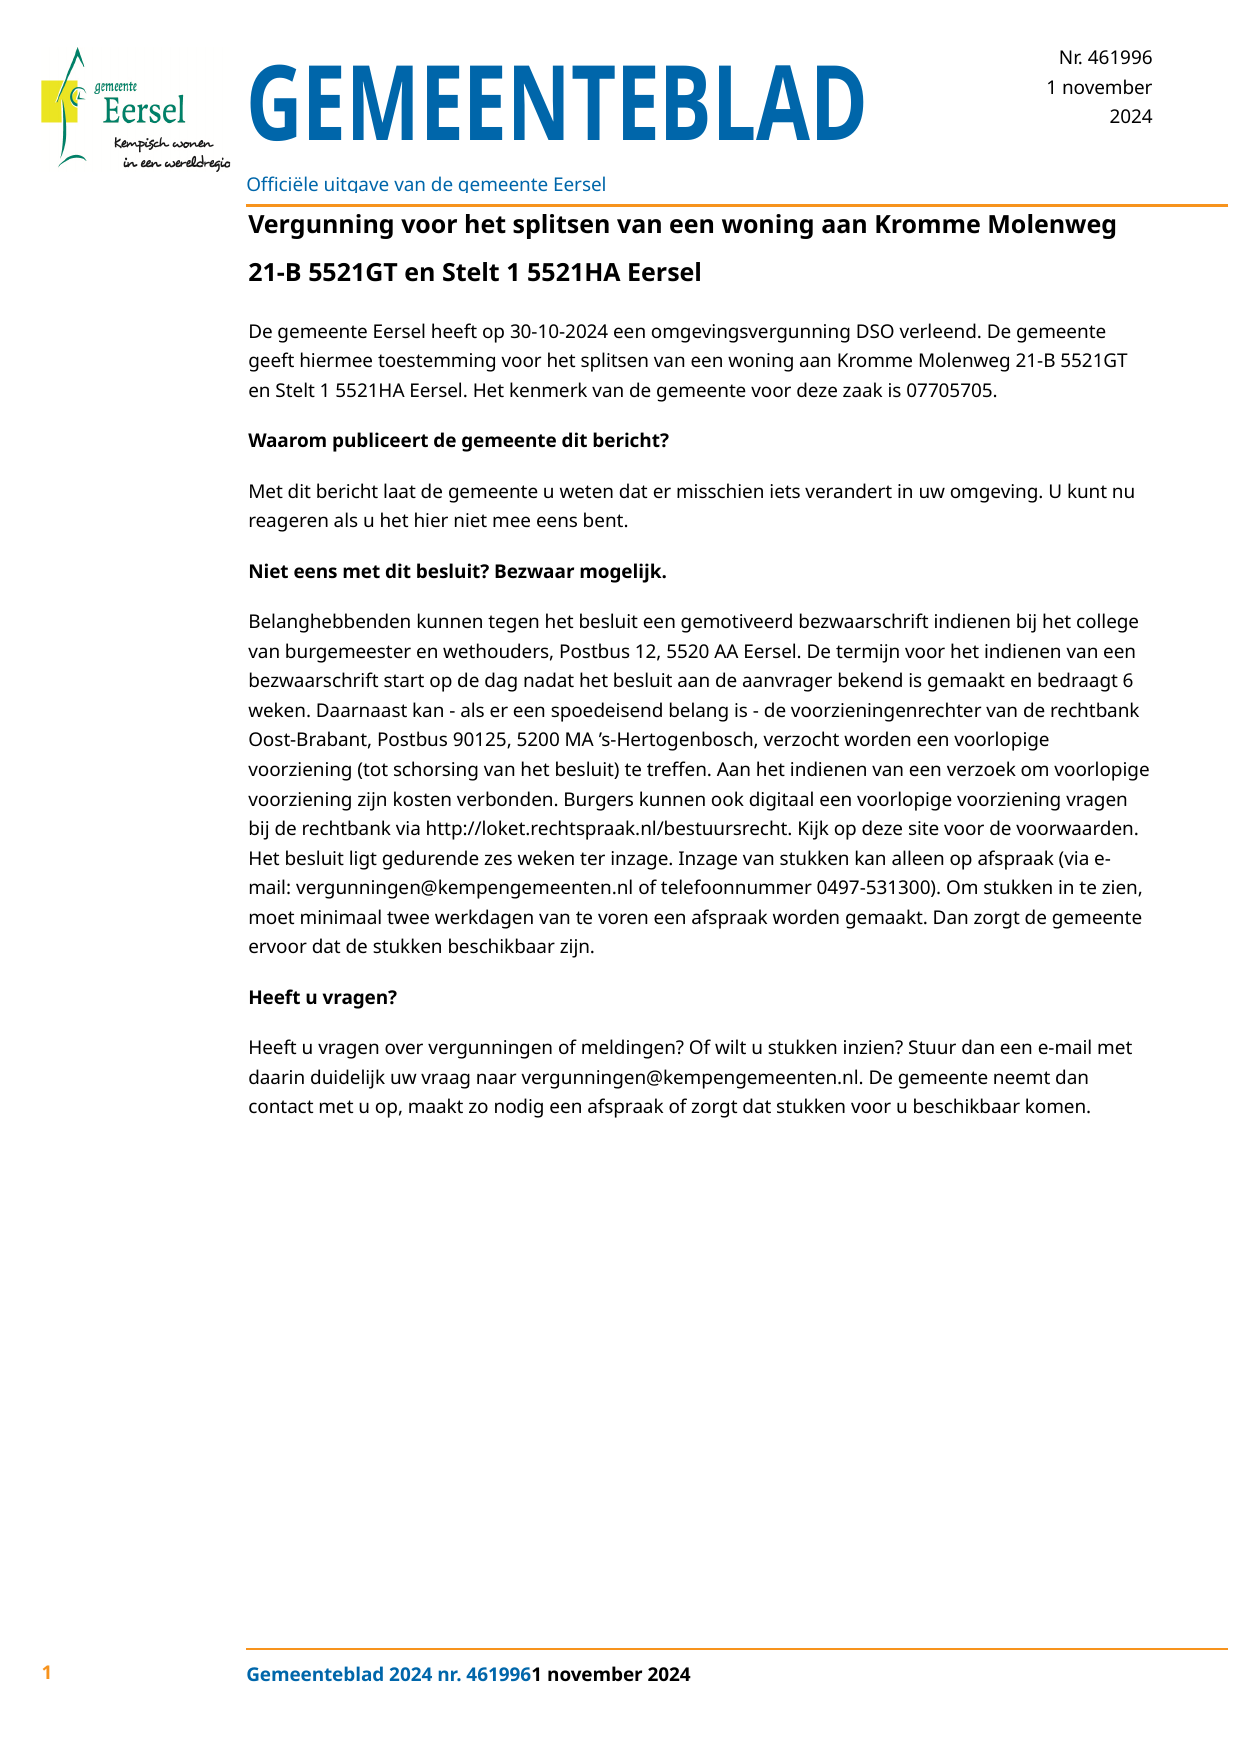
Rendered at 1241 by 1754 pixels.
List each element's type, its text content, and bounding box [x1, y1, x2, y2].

text Met dit bericht laat de gemeente u weten dat er misschien iets verandert in uw omgeving. U kunt nu reageren als u het hier niet mee eens bent. [248, 478, 1152, 533]
text Heeft u vragen over vergunningen of meldingen? Of wilt u stukken inzien? Stuur dan een e-mail met daarin duidelijk uw vraag naar vergunningen@kempengemeenten.nl. De gemeente neemt dan contact met u op, maakt zo nodig een afspraak of zorgt dat stukken voor u beschikbaar komen. [248, 1034, 1152, 1119]
text Niet eens met dit besluit? Bezwaar mogelijk. [248, 558, 1152, 584]
text Heeft u vragen? [248, 984, 1152, 1010]
text De gemeente Eersel heeft op 30-10-2024 een omgevingsvergunning DSO verleend. De gemeente geeft hiermee toestemming voor het splitsen van een woning aan Kromme Molenweg 21-B 5521GT en Stelt 1 5521HA Eersel. Het kenmerk van de gemeente voor deze zaak is 07705705. [248, 318, 1152, 403]
text Belanghebbenden kunnen tegen het besluit een gemotiveerd bezwaarschrift indienen bij het college van burgemeester en wethouders, Postbus 12, 5520 AA Eersel. De termijn voor het indienen van een bezwaarschrift start op de dag nadat het besluit aan de aanvrager bekend is gemaakt en bedraagt 6 weken. Daarnaast kan - als er een spoedeisend belang is - de voorzieningenrechter van de rechtbank Oost-Brabant, Postbus 90125, 5200 MA ’s-Hertogenbosch, verzocht worden een voorlopige voorziening (tot schorsing van het besluit) te treffen. Aan het indienen van een verzoek om voorlopige voorziening zijn kosten verbonden. Burgers kunnen ook digitaal een voorlopige voorziening vragen bij de rechtbank via http://loket.rechtspraak.nl/bestuursrecht. Kijk op deze site voor de voorwaarden. Het besluit ligt gedurende zes weken ter inzage. Inzage van stukken kan alleen op afspraak (via e-mail: vergunningen@kempengemeenten.nl of telefoonnummer 0497-531300). Om stukken in te zien, moet minimaal twee werkdagen van te voren een afspraak worden gemaakt. Dan zorgt de gemeente ervoor dat de stukken beschikbaar zijn. [248, 608, 1152, 959]
text Waarom publiceert de gemeente dit bericht? [248, 427, 1152, 453]
picture [41, 47, 231, 172]
text Vergunning voor het splitsen van een woning aan Kromme Molenweg 21-B 5521GT en Stelt 1 5521HA Eersel [248, 207, 1152, 288]
